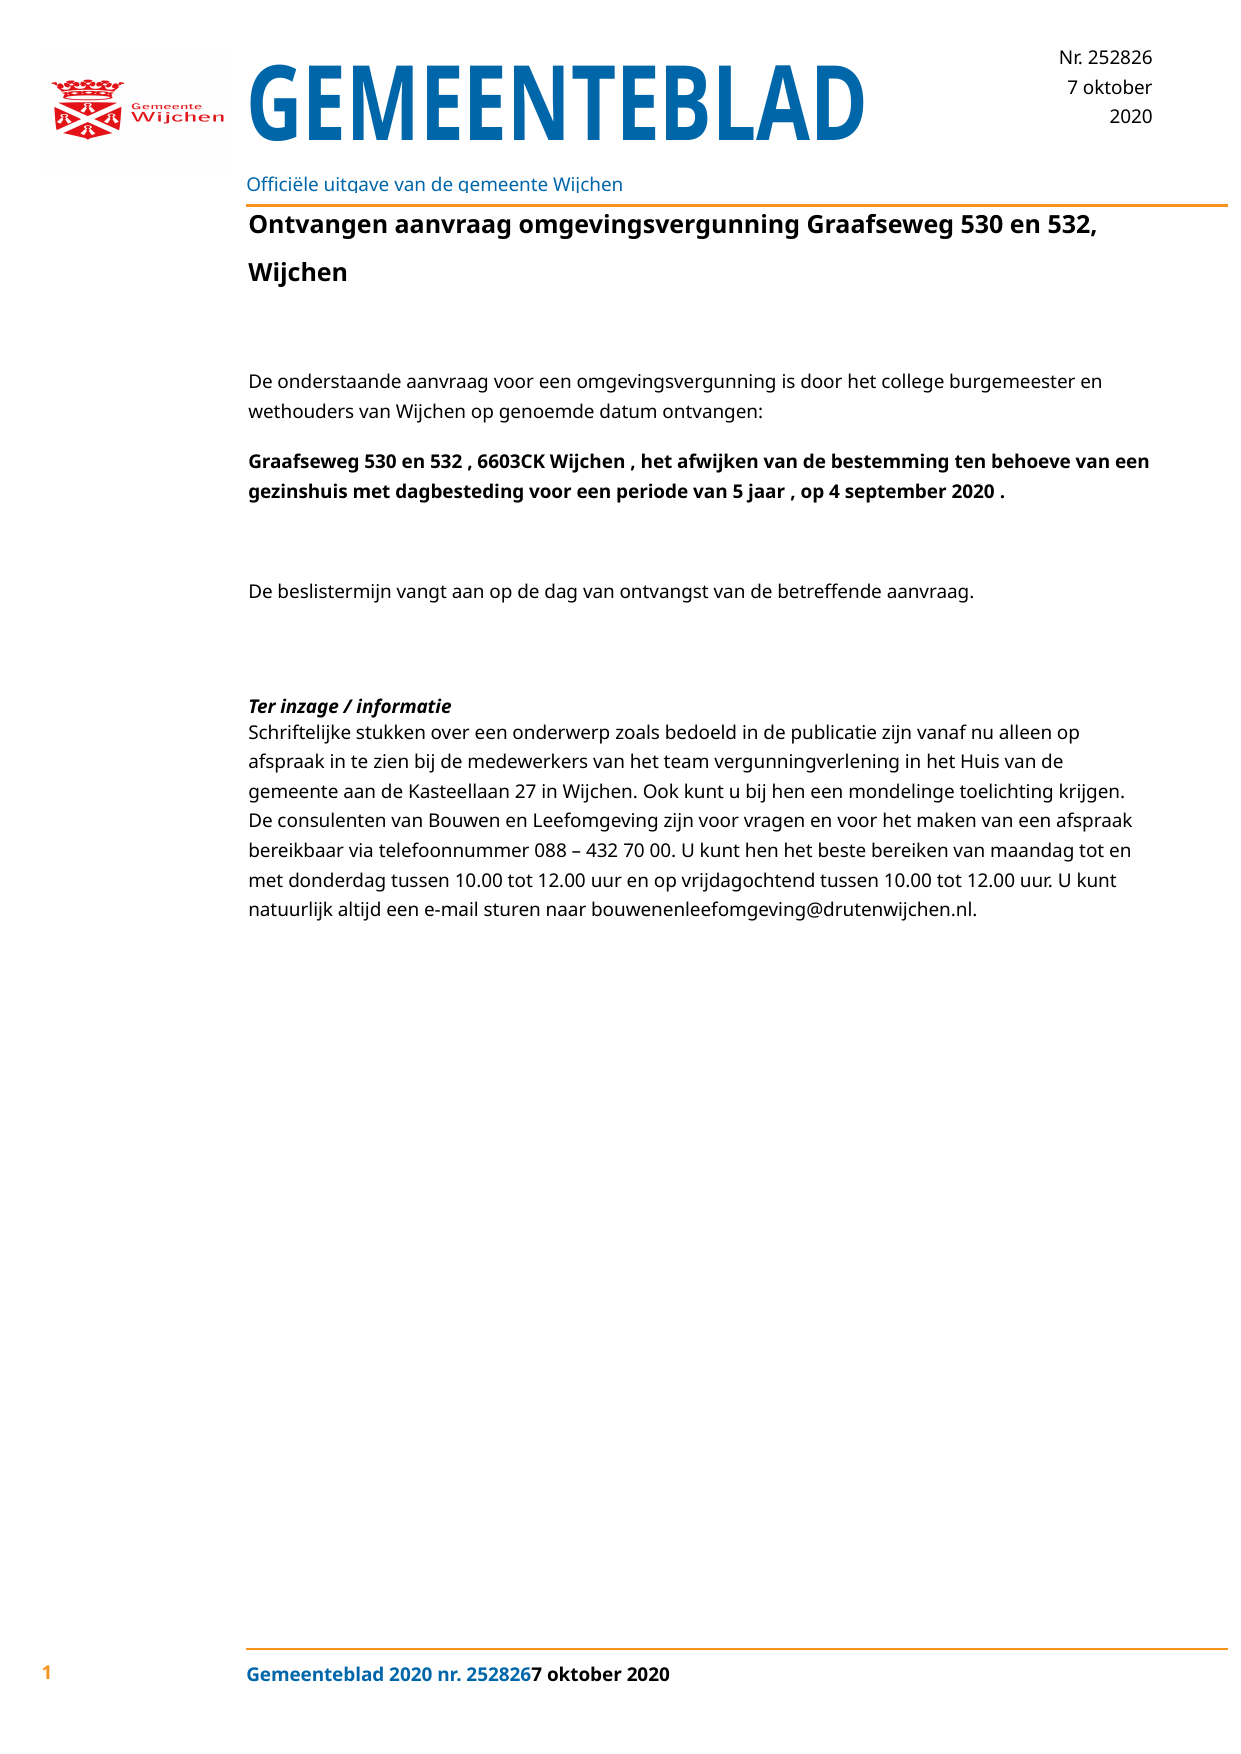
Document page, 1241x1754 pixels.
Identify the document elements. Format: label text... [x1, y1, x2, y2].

text De beslistermijn vangt aan op de dag van ontvangst van de betreffende aanvraag. [248, 579, 1152, 604]
text Graafseweg 530 en 532 , 6603CK Wijchen , het afwijken van de bestemming ten behoeve van een gezinshuis met dagbesteding voor een periode van 5 jaar , op 4 september 2020 . [248, 448, 1152, 504]
text Ontvangen aanvraag omgevingsvergunning Graafseweg 530 en 532, Wijchen [248, 207, 1152, 288]
text De onderstaande aanvraag voor een omgevingsvergunning is door het college burgemeester en wethouders van Wijchen op genoemde datum ontvangen: [248, 368, 1152, 424]
text Schriftelijke stukken over een onderwerp zoals bedoeld in de publicatie zijn vanaf nu alleen op afspraak in te zien bij de medewerkers van het team vergunningverlening in het Huis van de gemeente aan de Kasteellaan 27 in Wijchen. Ook kunt u bij hen een mondelinge toelichting krijgen. De consulenten van Bouwen en Leefomgeving zijn voor vragen en voor het maken van een afspraak bereikbaar via telefoonnummer 088 – 432 70 00. U kunt hen het beste bereiken van maandag tot en met donderdag tussen 10.00 tot 12.00 uur en op vrijdagochtend tussen 10.00 tot 12.00 uur. U kunt natuurlijk altijd een e-mail sturen naar bouwenenleefomgeving@drutenwijchen.nl. [248, 719, 1152, 922]
picture [41, 47, 231, 172]
text Ter inzage / informatie [248, 693, 1152, 719]
